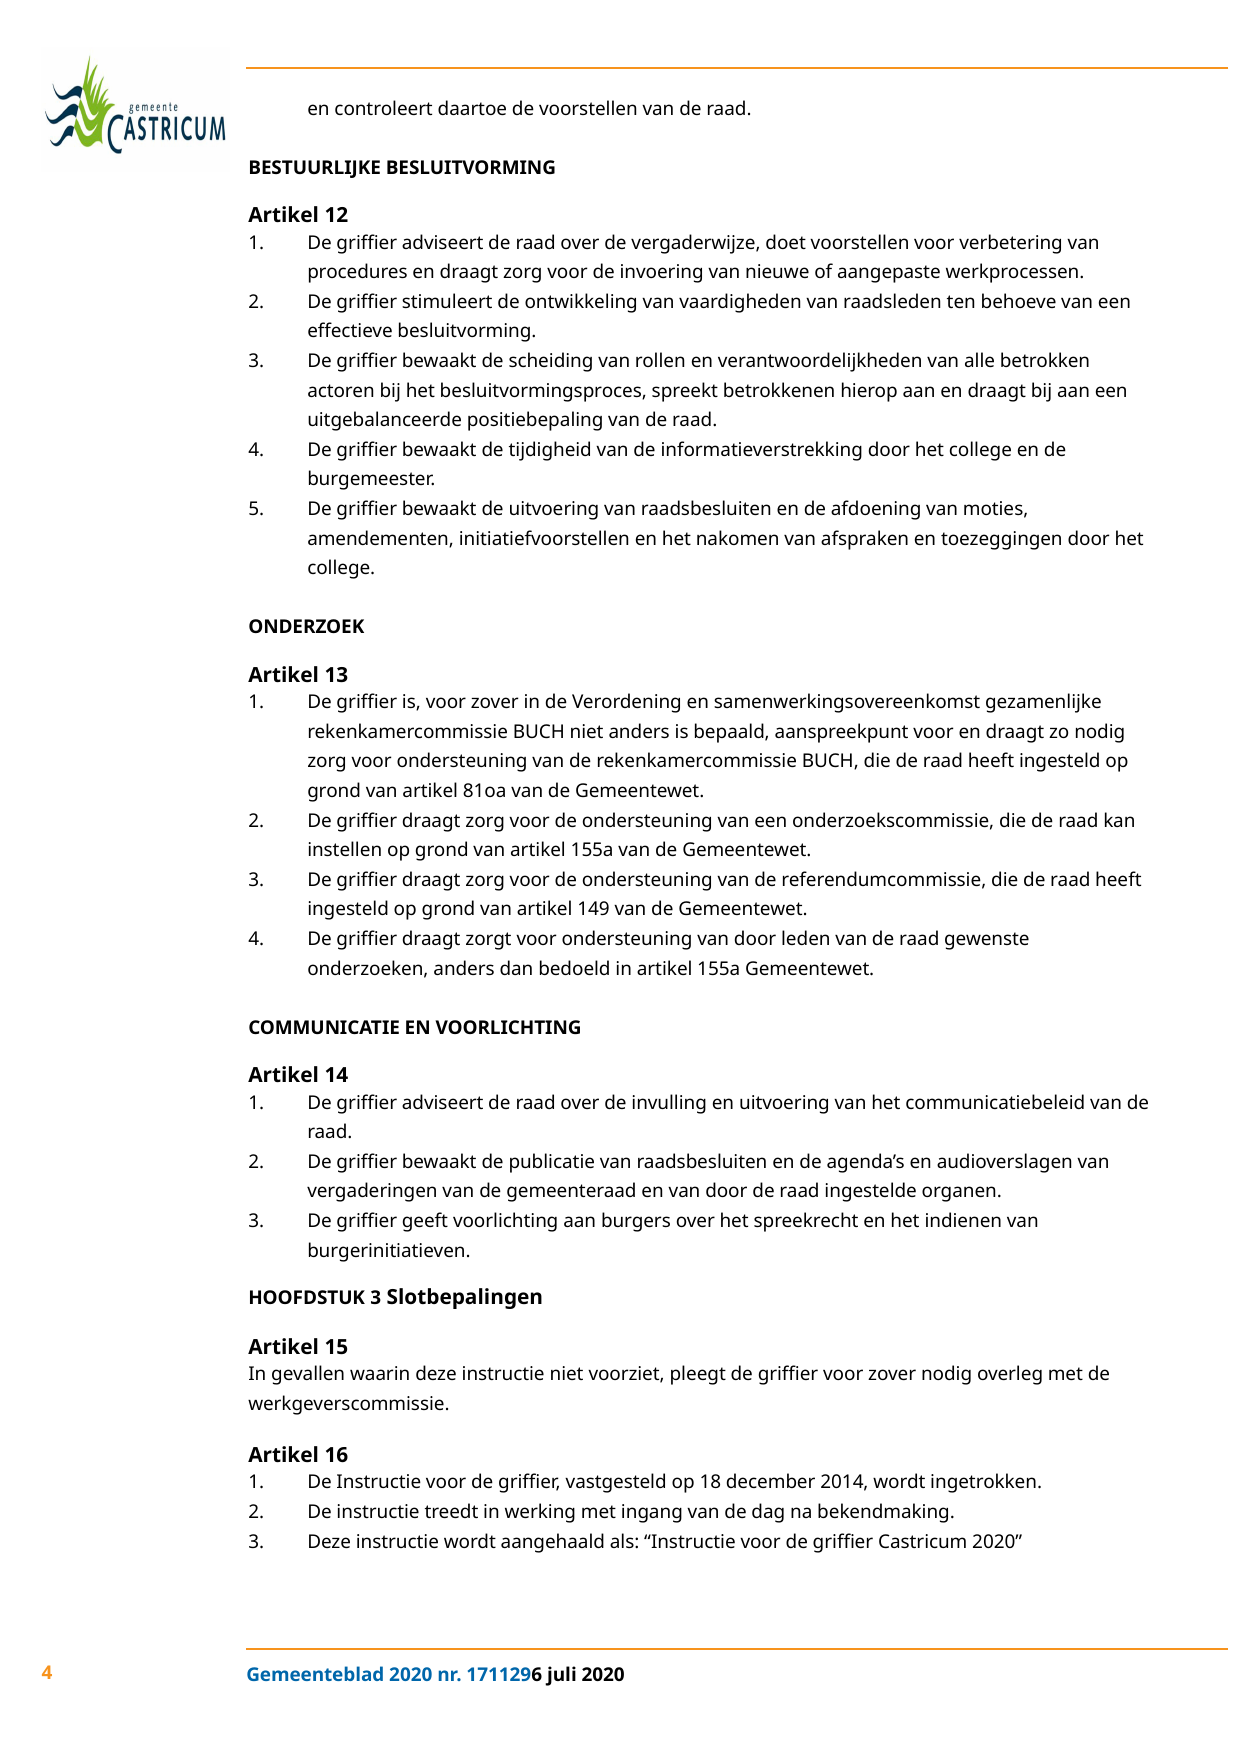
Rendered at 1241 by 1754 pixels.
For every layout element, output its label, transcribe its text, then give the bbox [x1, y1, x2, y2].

text Artikel 12 [248, 201, 1152, 229]
list De griffier bewaakt de publicatie van raadsbesluiten en de agenda’s en audioverslagen van vergaderingen van de gemeenteraad en van door de raad ingestelde organen. [248, 1148, 1152, 1203]
list De instructie treedt in werking met ingang van de dag na bekendmaking. [248, 1498, 1152, 1524]
list en controleert daartoe de voorstellen van de raad. [248, 95, 1152, 121]
picture [41, 47, 231, 172]
list Deze instructie wordt aangehaald als: “Instructie voor de griffier Castricum 2020” [248, 1528, 1152, 1553]
list De griffier is, voor zover in de Verordening en samenwerkingsovereenkomst gezamenlijke rekenkamercommissie BUCH niet anders is bepaald, aanspreekpunt voor en draagt zo nodig zorg voor ondersteuning van de rekenkamercommissie BUCH, die de raad heeft ingesteld op grond van artikel 81oa van de Gemeentewet. [248, 688, 1152, 803]
list De griffier bewaakt de uitvoering van raadsbesluiten en de afdoening van moties, amendementen, initiatiefvoorstellen en het nakomen van afspraken en toezeggingen door het college. [248, 495, 1152, 580]
text COMMUNICATIE EN VOORLICHTING [248, 1014, 1152, 1040]
list De griffier draagt zorg voor de ondersteuning van de referendumcommissie, die de raad heeft ingesteld op grond van artikel 149 van de Gemeentewet. [248, 866, 1152, 921]
list De griffier bewaakt de scheiding van rollen en verantwoordelijkheden van alle betrokken actoren bij het besluitvormingsproces, spreekt betrokkenen hierop aan en draagt bij aan een uitgebalanceerde positiebepaling van de raad. [248, 347, 1152, 432]
list De griffier geeft voorlichting aan burgers over het spreekrecht en het indienen van burgerinitiatieven. [248, 1207, 1152, 1263]
list De Instructie voor de griffier, vastgesteld op 18 december 2014, wordt ingetrokken. [248, 1469, 1152, 1494]
text HOOFDSTUK 3 Slotbepalingen [248, 1282, 1152, 1311]
list De griffier adviseert de raad over de vergaderwijze, doet voorstellen voor verbetering van procedures en draagt zorg voor de invoering van nieuwe of aangepaste werkprocessen. [248, 229, 1152, 284]
text Artikel 15 [248, 1332, 1152, 1360]
text ONDERZOEK [248, 613, 1152, 639]
list De griffier stimuleert de ontwikkeling van vaardigheden van raadsleden ten behoeve van een effectieve besluitvorming. [248, 288, 1152, 343]
list De griffier bewaakt de tijdigheid van de informatieverstrekking door het college en de burgemeester. [248, 436, 1152, 491]
list De griffier adviseert de raad over de invulling en uitvoering van het communicatiebeleid van de raad. [248, 1089, 1152, 1144]
text Artikel 14 [248, 1061, 1152, 1089]
text Artikel 13 [248, 660, 1152, 688]
list De griffier draagt zorgt voor ondersteuning van door leden van de raad gewenste onderzoeken, anders dan bedoeld in artikel 155a Gemeentewet. [248, 925, 1152, 981]
text Artikel 16 [248, 1440, 1152, 1469]
list De griffier draagt zorg voor de ondersteuning van een onderzoekscommissie, die de raad kan instellen op grond van artikel 155a van de Gemeentewet. [248, 807, 1152, 862]
text In gevallen waarin deze instructie niet voorziet, pleegt de griffier voor zover nodig overleg met de werkgeverscommissie. [248, 1360, 1152, 1416]
text BESTUURLIJKE BESLUITVORMING [248, 154, 1152, 180]
